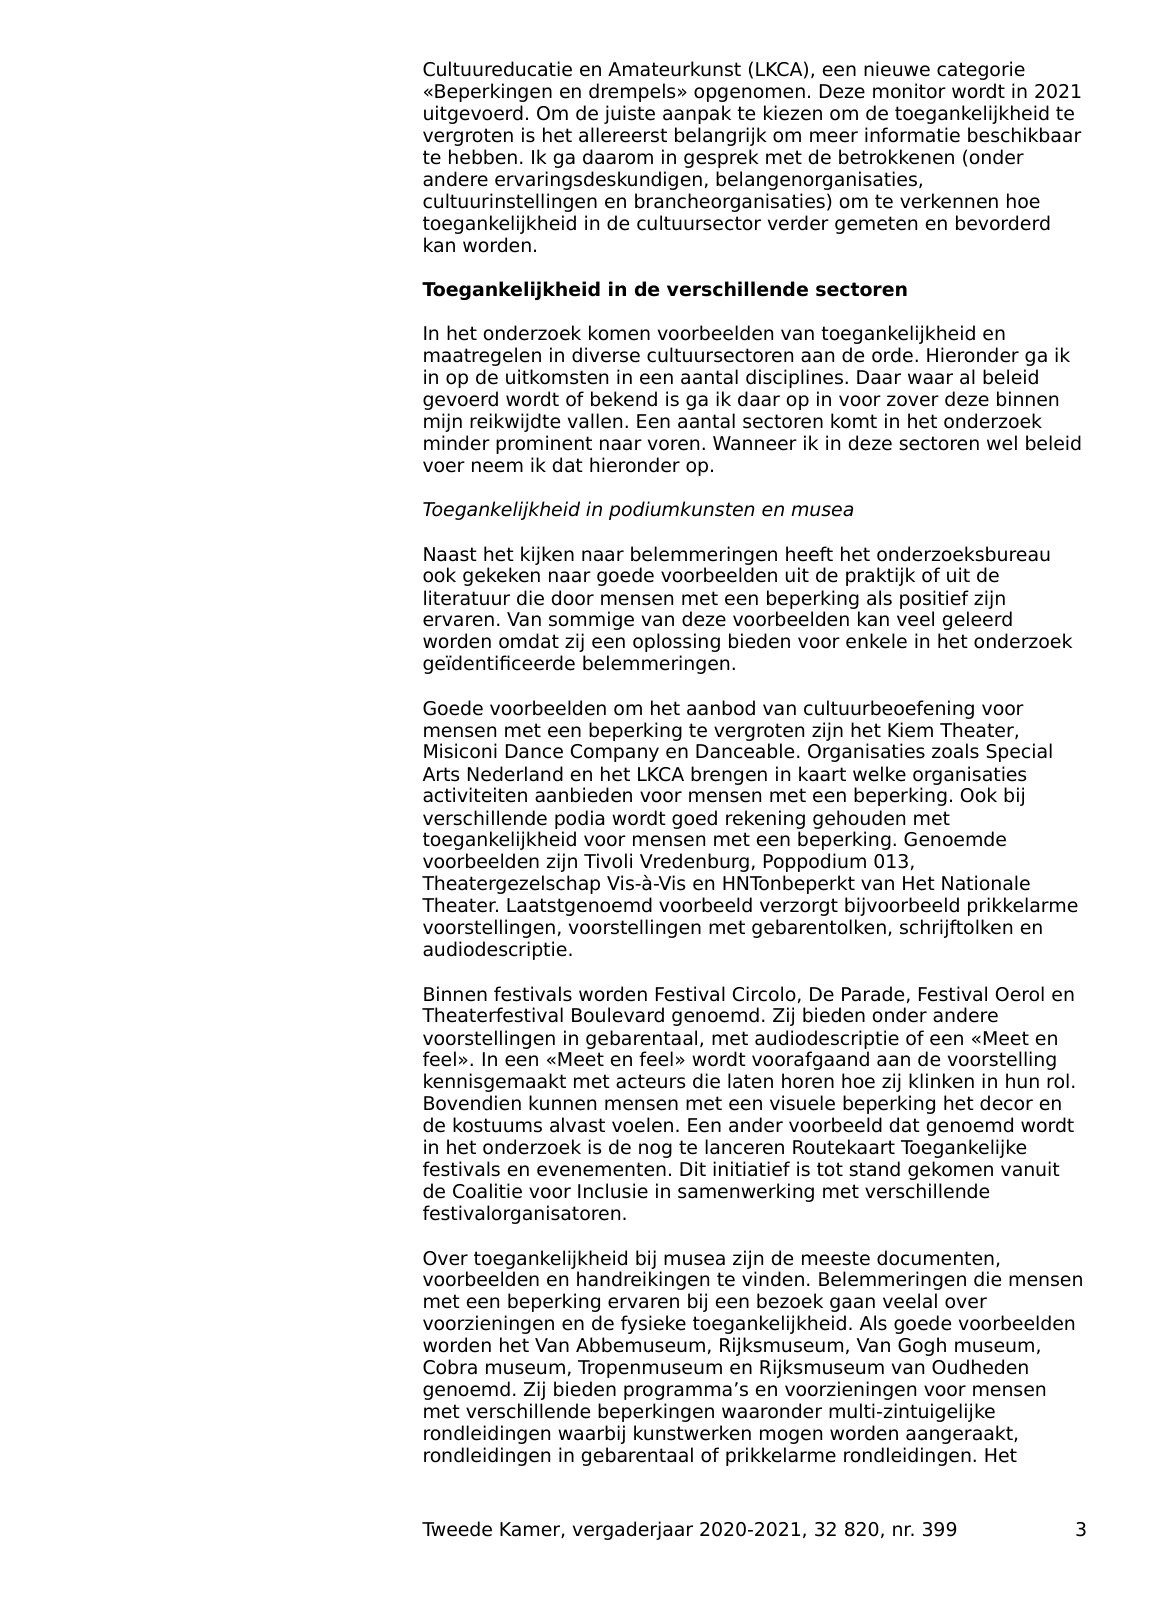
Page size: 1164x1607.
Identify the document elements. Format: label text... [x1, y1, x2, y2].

text Goede voorbeelden om het aanbod van cultuurbeoefening voor mensen met een beperking te vergroten zijn het Kiem Theater, Misiconi Dance Company en Danceable. Organisaties zoals Special Arts Nederland en het LKCA brengen in kaart welke organisaties activiteiten aanbieden voor mensen met een beperking. Ook bij verschillende podia wordt goed rekening gehouden met toegankelijkheid voor mensen met een beperking. Genoemde voorbeelden zijn Tivoli Vredenburg, Poppodium 013, Theatergezelschap Vis-à-Vis en HNTonbeperkt van Het Nationale Theater. Laatstgenoemd voorbeeld verzorgt bijvoorbeeld prikkelarme voorstellingen, voorstellingen met gebarentolken, schrijftolken en audiodescriptie. [422, 697, 1087, 961]
text Over toegankelijkheid bij musea zijn de meeste documenten, voorbeelden en handreikingen te vinden. Belemmeringen die mensen met een beperking ervaren bij een bezoek gaan veelal over voorzieningen en de fysieke toegankelijkheid. Als goede voorbeelden worden het Van Abbemuseum, Rijksmuseum, Van Gogh museum, Cobra museum, Tropenmuseum en Rijksmuseum van Oudheden genoemd. Zij bieden programma’s en voorzieningen voor mensen met verschillende beperkingen waaronder multi-zintuigelijke rondleidingen waarbij kunstwerken mogen worden aangeraakt, rondleidingen in gebarentaal of prikkelarme rondleidingen. Het [422, 1247, 1087, 1467]
text In het onderzoek komen voorbeelden van toegankelijkheid en maatregelen in diverse cultuursectoren aan de orde. Hieronder ga ik in op de uitkomsten in een aantal disciplines. Daar waar al beleid gevoerd wordt of bekend is ga ik daar op in voor zover deze binnen mijn reikwijdte vallen. Een aantal sectoren komt in het onderzoek minder prominent naar voren. Wanneer ik in deze sectoren wel beleid voer neem ik dat hieronder op. [422, 323, 1087, 477]
subtitle Toegankelijkheid in de verschillende sectoren [422, 279, 1087, 301]
subtitle Toegankelijkheid in podiumkunsten en musea [422, 499, 1087, 521]
text Naast het kijken naar belemmeringen heeft het onderzoeksbureau ook gekeken naar goede voorbeelden uit de praktijk of uit de literatuur die door mensen met een beperking als positief zijn ervaren. Van sommige van deze voorbeelden kan veel geleerd worden omdat zij een oplossing bieden voor enkele in het onderzoek geïdentificeerde belemmeringen. [422, 543, 1087, 675]
text Binnen festivals worden Festival Circolo, De Parade, Festival Oerol en Theaterfestival Boulevard genoemd. Zij bieden onder andere voorstellingen in gebarentaal, met audiodescriptie of een «Meet en feel». In een «Meet en feel» wordt voorafgaand aan de voorstelling kennisgemaakt met acteurs die laten horen hoe zij klinken in hun rol. Bovendien kunnen mensen met een visuele beperking het decor en de kostuums alvast voelen. Een ander voorbeeld dat genoemd wordt in het onderzoek is de nog te lanceren Routekaart Toegankelijke festivals en evenementen. Dit initiatief is tot stand gekomen vanuit de Coalitie voor Inclusie in samenwerking met verschillende festivalorganisatoren. [422, 983, 1087, 1225]
text Cultuureducatie en Amateurkunst (LKCA), een nieuwe categorie «Beperkingen en drempels» opgenomen. Deze monitor wordt in 2021 uitgevoerd. Om de juiste aanpak te kiezen om de toegankelijkheid te vergroten is het allereerst belangrijk om meer informatie beschikbaar te hebben. Ik ga daarom in gesprek met de betrokkenen (onder andere ervaringsdeskundigen, belangenorganisaties, cultuurinstellingen en brancheorganisaties) om te verkennen hoe toegankelijkheid in de cultuursector verder gemeten en bevorderd kan worden. [422, 59, 1087, 257]
